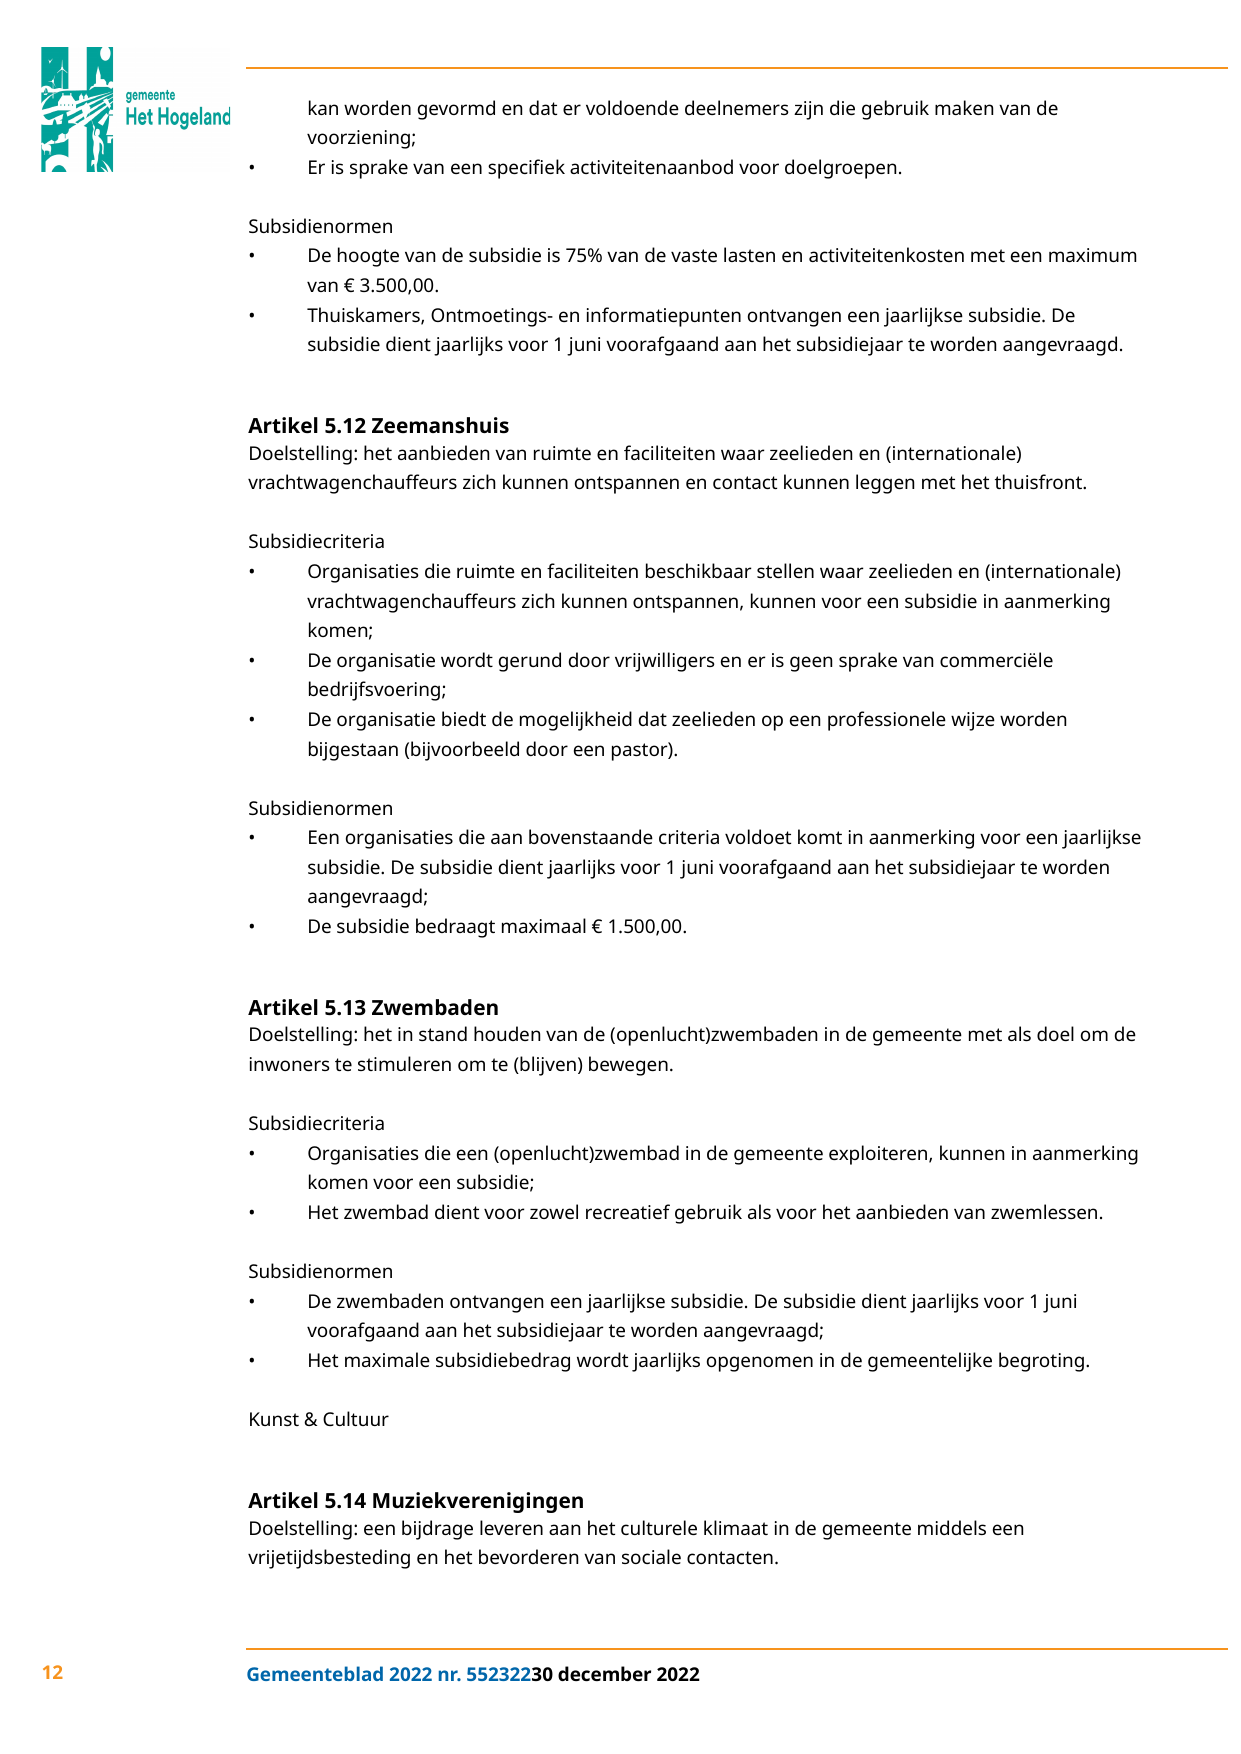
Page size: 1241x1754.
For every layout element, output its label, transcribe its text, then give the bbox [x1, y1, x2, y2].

text Doelstelling: het aanbieden van ruimte en faciliteiten waar zeelieden en (internationale) vrachtwagenchauffeurs zich kunnen ontspannen en contact kunnen leggen met het thuisfront. [248, 440, 1152, 495]
text Doelstelling: het in stand houden van de (openlucht)zwembaden in de gemeente met als doel om de inwoners te stimuleren om te (blijven) bewegen. [248, 1022, 1152, 1077]
text Artikel 5.12 Zeemanshuis [248, 411, 1152, 440]
list Het zwembad dient voor zowel recreatief gebruik als voor het aanbieden van zwemlessen. [248, 1199, 1152, 1225]
list De organisatie wordt gerund door vrijwilligers en er is geen sprake van commerciële bedrijfsvoering; [248, 647, 1152, 702]
list De organisatie biedt de mogelijkheid dat zeelieden op een professionele wijze worden bijgestaan (bijvoorbeeld door een pastor). [248, 706, 1152, 761]
text Doelstelling: een bijdrage leveren aan het culturele klimaat in de gemeente middels een vrijetijdsbesteding en het bevorderen van sociale contacten. [248, 1515, 1152, 1570]
list Organisaties die ruimte en faciliteiten beschikbaar stellen waar zeelieden en (internationale) vrachtwagenchauffeurs zich kunnen ontspannen, kunnen voor een subsidie in aanmerking komen; [248, 558, 1152, 643]
list De hoogte van de subsidie is 75% van de vaste lasten en activiteitenkosten met een maximum van € 3.500,00. [248, 243, 1152, 298]
text Subsidienormen [248, 213, 1152, 239]
text Artikel 5.14 Muziekverenigingen [248, 1486, 1152, 1515]
list Er is sprake van een specifiek activiteitenaanbod voor doelgroepen. [248, 154, 1152, 180]
picture [41, 47, 231, 172]
list Thuiskamers, Ontmoetings- en informatiepunten ontvangen een jaarlijkse subsidie. De subsidie dient jaarlijks voor 1 juni voorafgaand aan het subsidiejaar te worden aangevraagd. [248, 302, 1152, 357]
list Organisaties die een (openlucht)zwembad in de gemeente exploiteren, kunnen in aanmerking komen voor een subsidie; [248, 1140, 1152, 1195]
list Het maximale subsidiebedrag wordt jaarlijks opgenomen in de gemeentelijke begroting. [248, 1347, 1152, 1373]
list Een organisaties die aan bovenstaande criteria voldoet komt in aanmerking voor een jaarlijkse subsidie. De subsidie dient jaarlijks voor 1 juni voorafgaand aan het subsidiejaar te worden aangevraagd; [248, 824, 1152, 909]
text Subsidiecriteria [248, 1110, 1152, 1136]
list kan worden gevormd en dat er voldoende deelnemers zijn die gebruik maken van de voorziening; [248, 95, 1152, 150]
text Subsidienormen [248, 795, 1152, 821]
text Artikel 5.13 Zwembaden [248, 993, 1152, 1022]
text Kunst & Cultuur [248, 1406, 1152, 1432]
text Subsidienormen [248, 1258, 1152, 1284]
text Subsidiecriteria [248, 529, 1152, 554]
list De subsidie bedraagt maximaal € 1.500,00. [248, 913, 1152, 939]
list De zwembaden ontvangen een jaarlijkse subsidie. De subsidie dient jaarlijks voor 1 juni voorafgaand aan het subsidiejaar te worden aangevraagd; [248, 1288, 1152, 1343]
